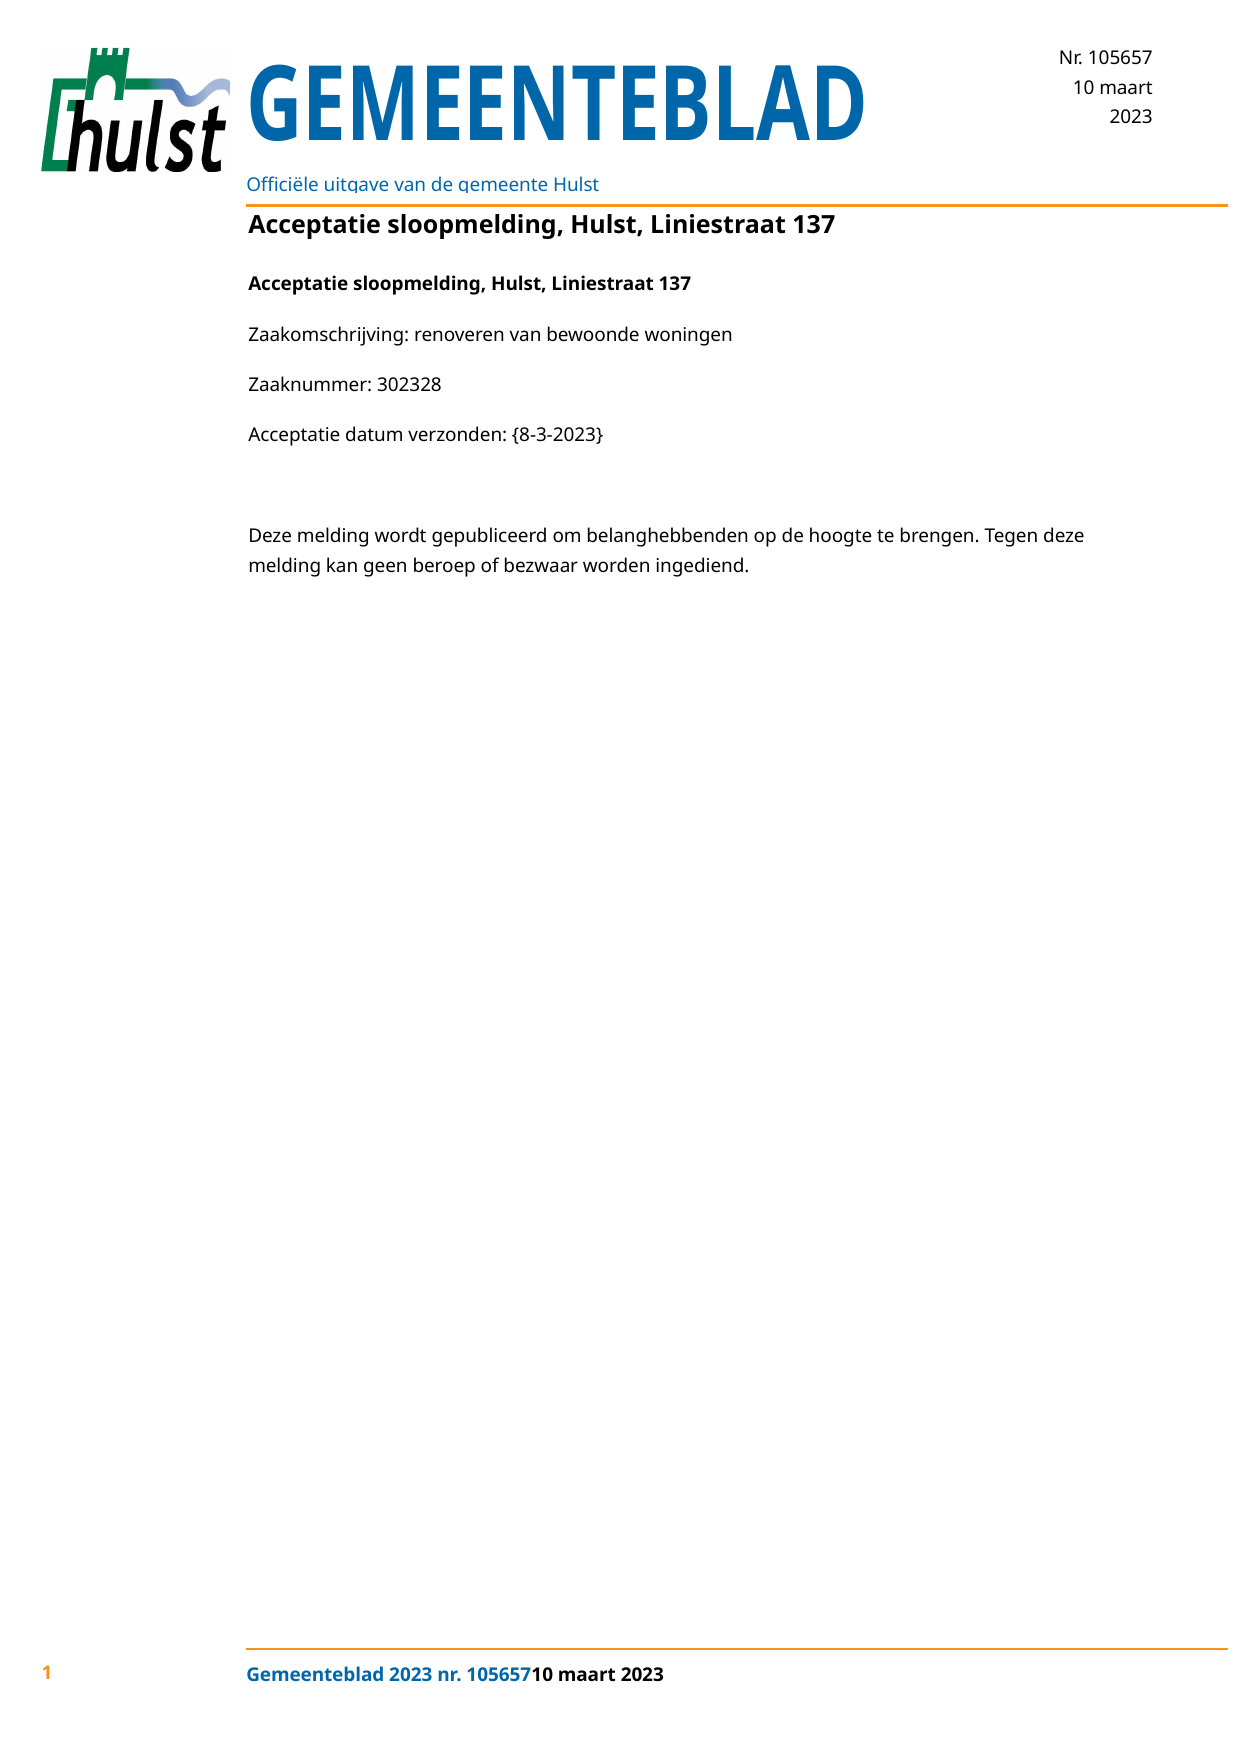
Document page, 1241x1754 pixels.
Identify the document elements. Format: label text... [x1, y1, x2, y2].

text Acceptatie sloopmelding, Hulst, Liniestraat 137 [248, 207, 1152, 241]
text Zaakomschrijving: renoveren van bewoonde woningen [248, 321, 1152, 346]
text Deze melding wordt gepubliceerd om belanghebbenden op de hoogte te brengen. Tegen deze melding kan geen beroep of bezwaar worden ingediend. [248, 522, 1152, 578]
text Acceptatie sloopmelding, Hulst, Liniestraat 137 [248, 270, 1152, 296]
text Acceptatie datum verzonden: {8-3-2023} [248, 422, 1152, 447]
text Zaaknummer: 302328 [248, 371, 1152, 397]
picture [41, 47, 231, 172]
